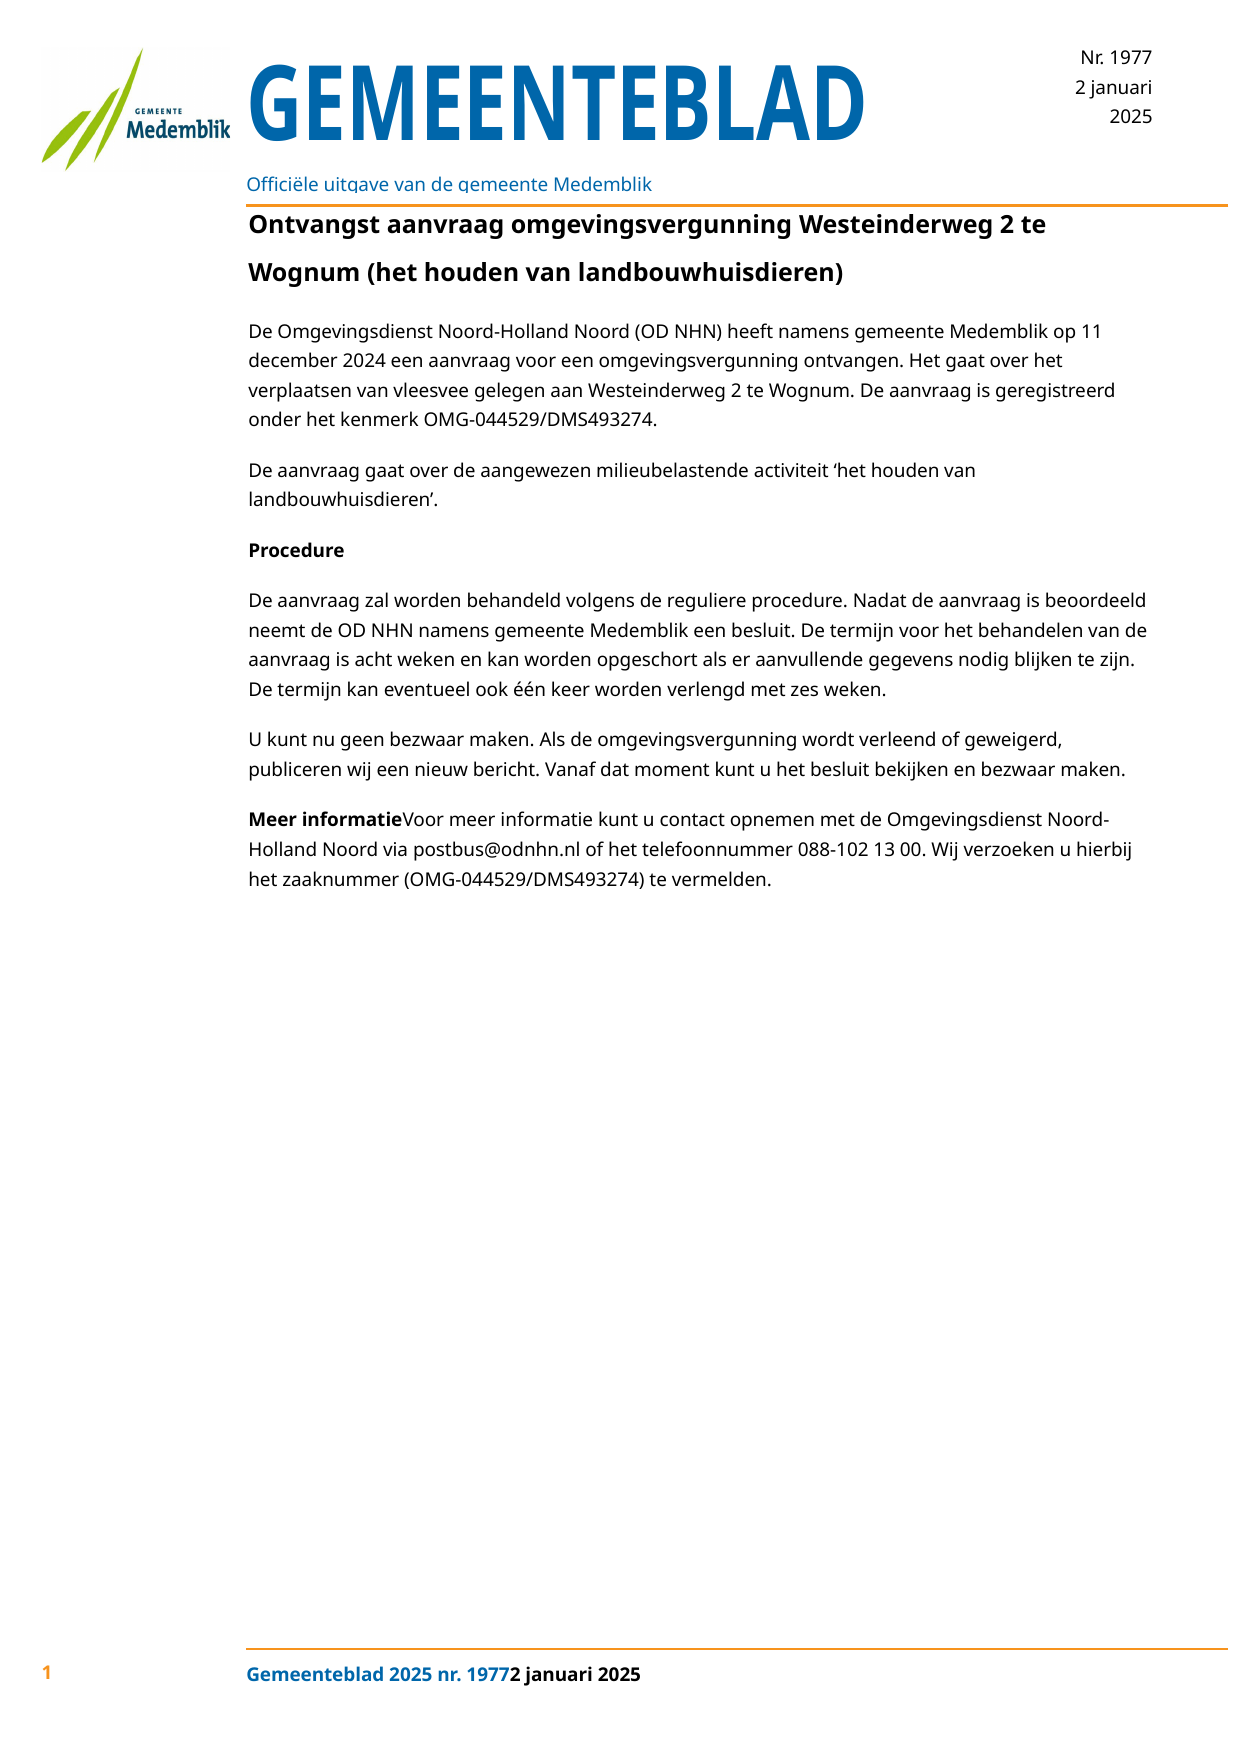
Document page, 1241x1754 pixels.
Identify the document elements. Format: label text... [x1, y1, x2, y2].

text Ontvangst aanvraag omgevingsvergunning Westeinderweg 2 te Wognum (het houden van landbouwhuisdieren) [248, 207, 1152, 288]
text U kunt nu geen bezwaar maken. Als de omgevingsvergunning wordt verleend of geweigerd, publiceren wij een nieuw bericht. Vanaf dat moment kunt u het besluit bekijken en bezwaar maken. [248, 727, 1152, 782]
text De aanvraag gaat over de aangewezen milieubelastende activiteit ‘het houden van landbouwhuisdieren’. [248, 457, 1152, 512]
text Procedure [248, 537, 1152, 563]
picture [41, 47, 231, 172]
text De aanvraag zal worden behandeld volgens de reguliere procedure. Nadat de aanvraag is beoordeeld neemt de OD NHN namens gemeente Medemblik een besluit. De termijn voor het behandelen van de aanvraag is acht weken en kan worden opgeschort als er aanvullende gegevens nodig blijken te zijn. De termijn kan eventueel ook één keer worden verlengd met zes weken. [248, 587, 1152, 702]
text De Omgevingsdienst Noord-Holland Noord (OD NHN) heeft namens gemeente Medemblik op 11 december 2024 een aanvraag voor een omgevingsvergunning ontvangen. Het gaat over het verplaatsen van vleesvee gelegen aan Westeinderweg 2 te Wognum. De aanvraag is geregistreerd onder het kenmerk OMG-044529/DMS493274. [248, 318, 1152, 432]
text Meer informatieVoor meer informatie kunt u contact opnemen met de Omgevingsdienst Noord-Holland Noord via postbus@odnhn.nl of het telefoonnummer 088-102 13 00. Wij verzoeken u hierbij het zaaknummer (OMG-044529/DMS493274) te vermelden. [248, 807, 1152, 892]
